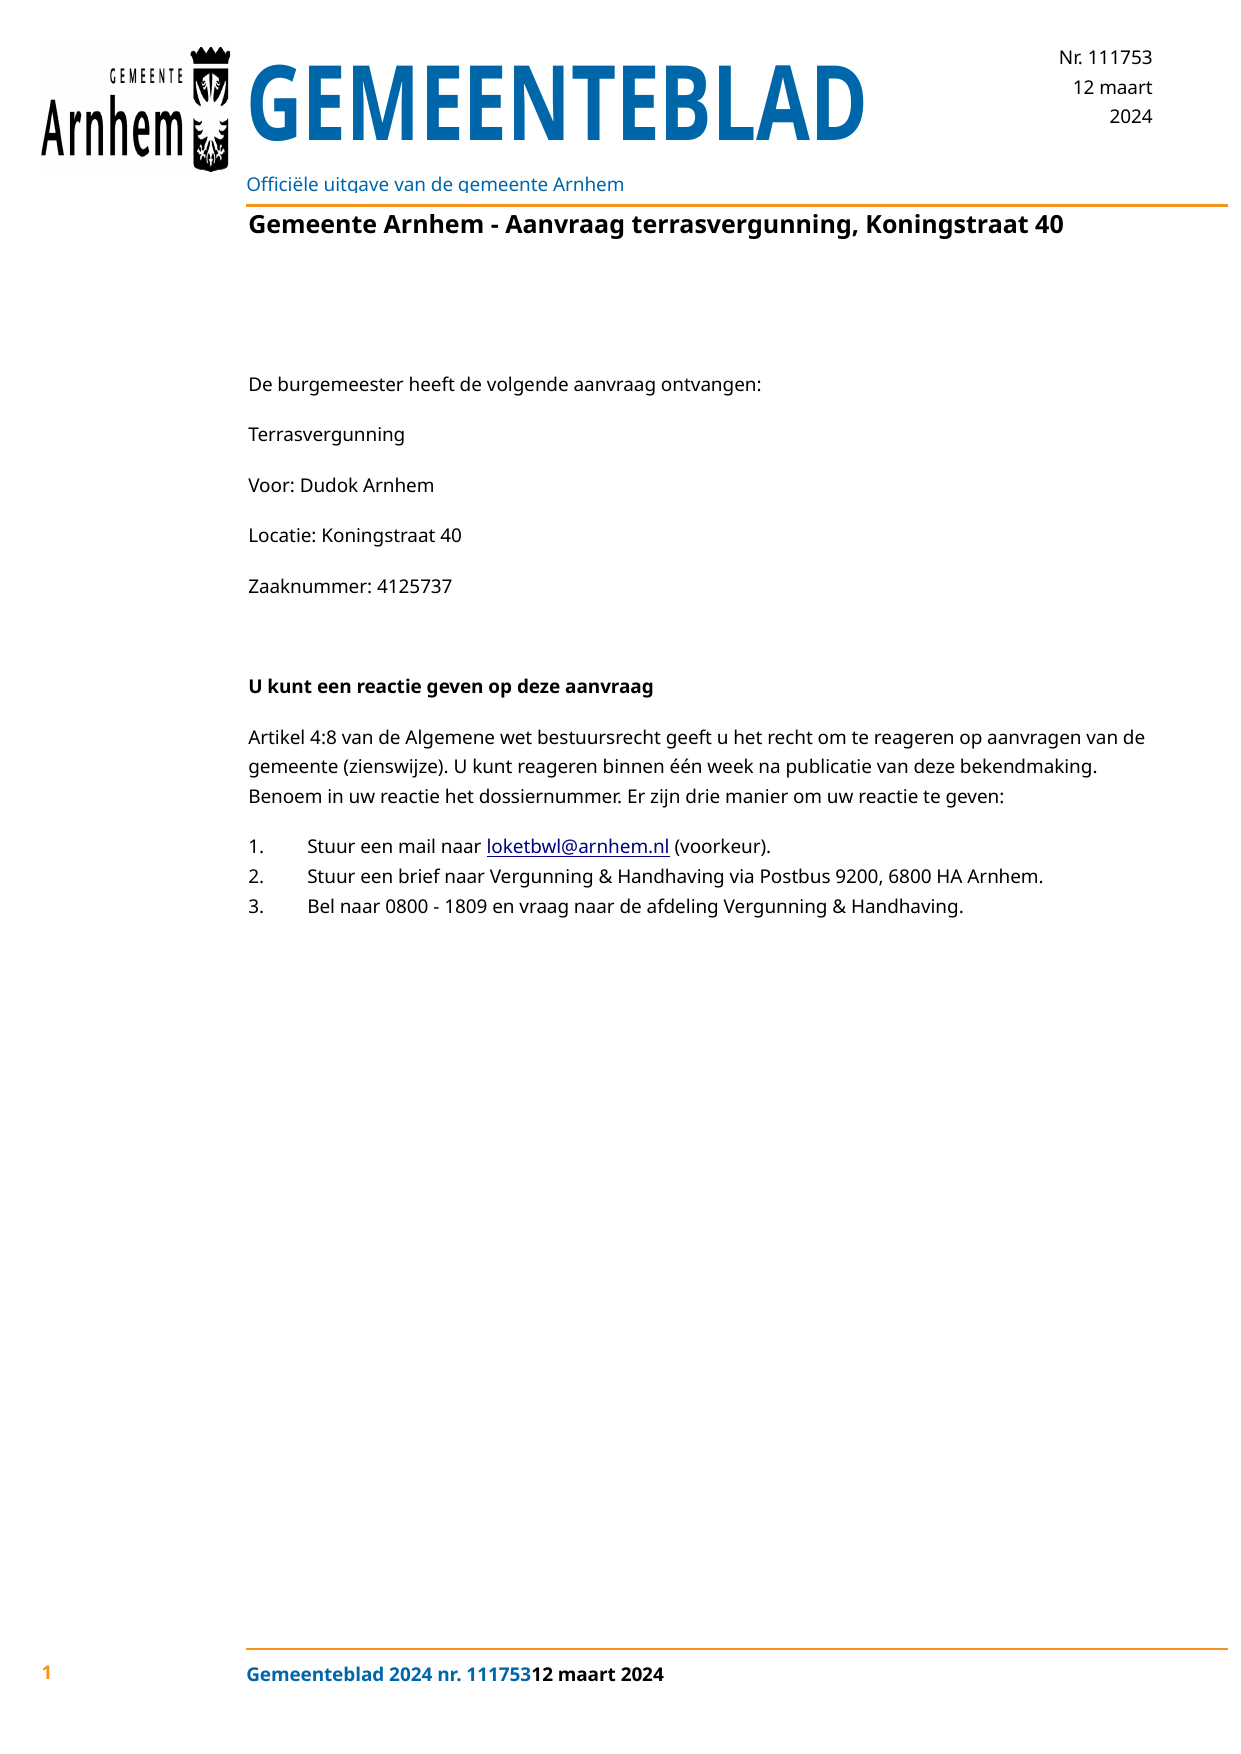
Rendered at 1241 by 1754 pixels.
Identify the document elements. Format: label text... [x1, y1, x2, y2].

text Voor: Dudok Arnhem [248, 472, 1152, 498]
text Gemeente Arnhem - Aanvraag terrasvergunning, Koningstraat 40 [248, 207, 1152, 241]
list Stuur een brief naar Vergunning & Handhaving via Postbus 9200, 6800 HA Arnhem. [248, 863, 1152, 889]
text Artikel 4:8 van de Algemene wet bestuursrecht geeft u het recht om te reageren op aanvragen van de gemeente (zienswijze). U kunt reageren binnen één week na publicatie van deze bekendmaking. Benoem in uw reactie het dossiernummer. Er zijn drie manier om uw reactie te geven: [248, 724, 1152, 809]
picture [41, 47, 231, 172]
text Zaaknummer: 4125737 [248, 573, 1152, 598]
text De burgemeester heeft de volgende aanvraag ontvangen: [248, 371, 1152, 397]
text Terrasvergunning [248, 422, 1152, 447]
text Locatie: Koningstraat 40 [248, 522, 1152, 548]
text U kunt een reactie geven op deze aanvraag [248, 674, 1152, 699]
list Bel naar 0800 - 1809 en vraag naar de afdeling Vergunning & Handhaving. [248, 893, 1152, 918]
list Stuur een mail naar loketbwl@arnhem.nl (voorkeur). [248, 834, 1152, 859]
